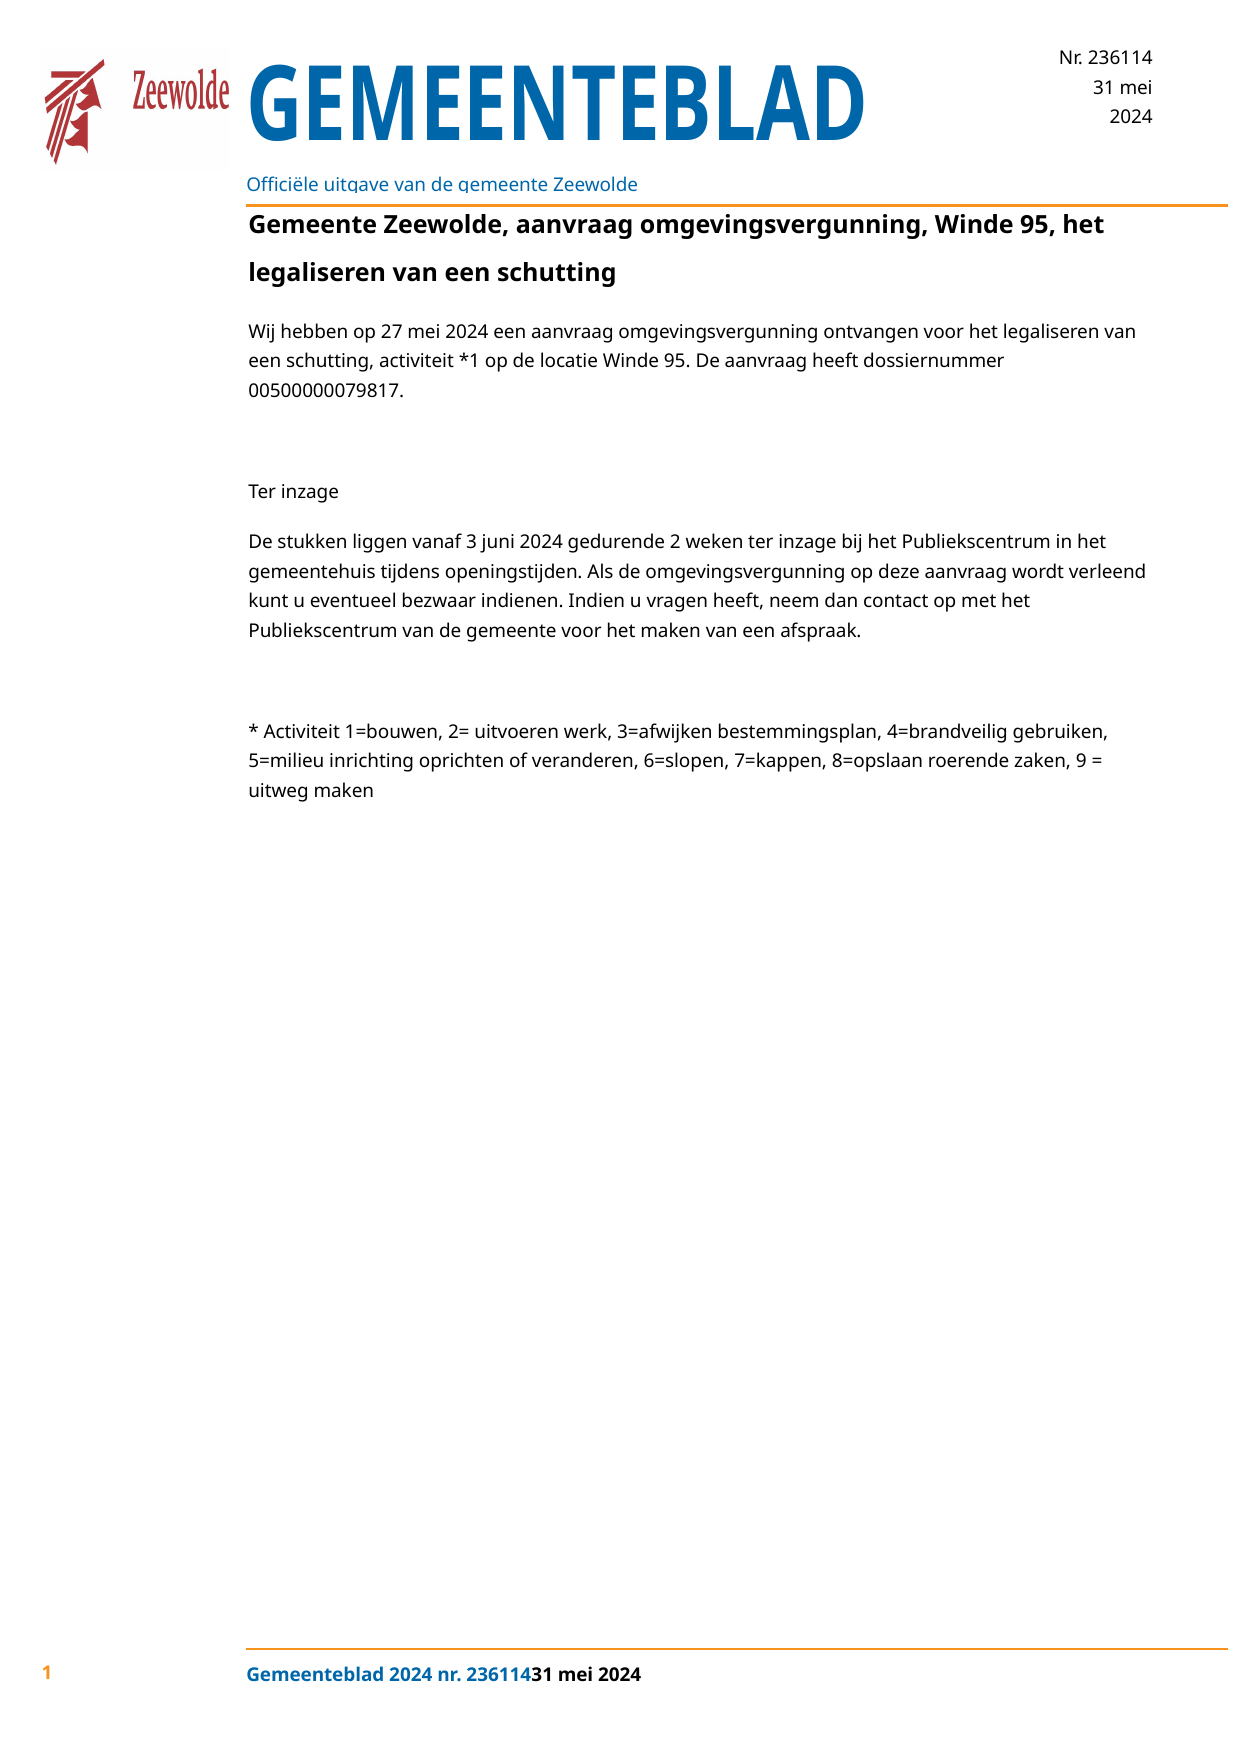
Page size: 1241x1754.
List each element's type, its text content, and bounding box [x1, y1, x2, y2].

text Gemeente Zeewolde, aanvraag omgevingsvergunning, Winde 95, het legaliseren van een schutting [248, 207, 1152, 288]
text Wij hebben op 27 mei 2024 een aanvraag omgevingsvergunning ontvangen voor het legaliseren van een schutting, activiteit *1 op de locatie Winde 95. De aanvraag heeft dossiernummer 00500000079817. [248, 318, 1152, 403]
text De stukken liggen vanaf 3 juni 2024 gedurende 2 weken ter inzage bij het Publiekscentrum in het gemeentehuis tijdens openingstijden. Als de omgevingsvergunning op deze aanvraag wordt verleend kunt u eventueel bezwaar indienen. Indien u vragen heeft, neem dan contact op met het Publiekscentrum van de gemeente voor het maken van een afspraak. [248, 528, 1152, 643]
picture [41, 47, 231, 172]
text Ter inzage [248, 478, 1152, 504]
text * Activiteit 1=bouwen, 2= uitvoeren werk, 3=afwijken bestemmingsplan, 4=brandveilig gebruiken, 5=milieu inrichting oprichten of veranderen, 6=slopen, 7=kappen, 8=opslaan roerende zaken, 9 = uitweg maken [248, 718, 1152, 803]
